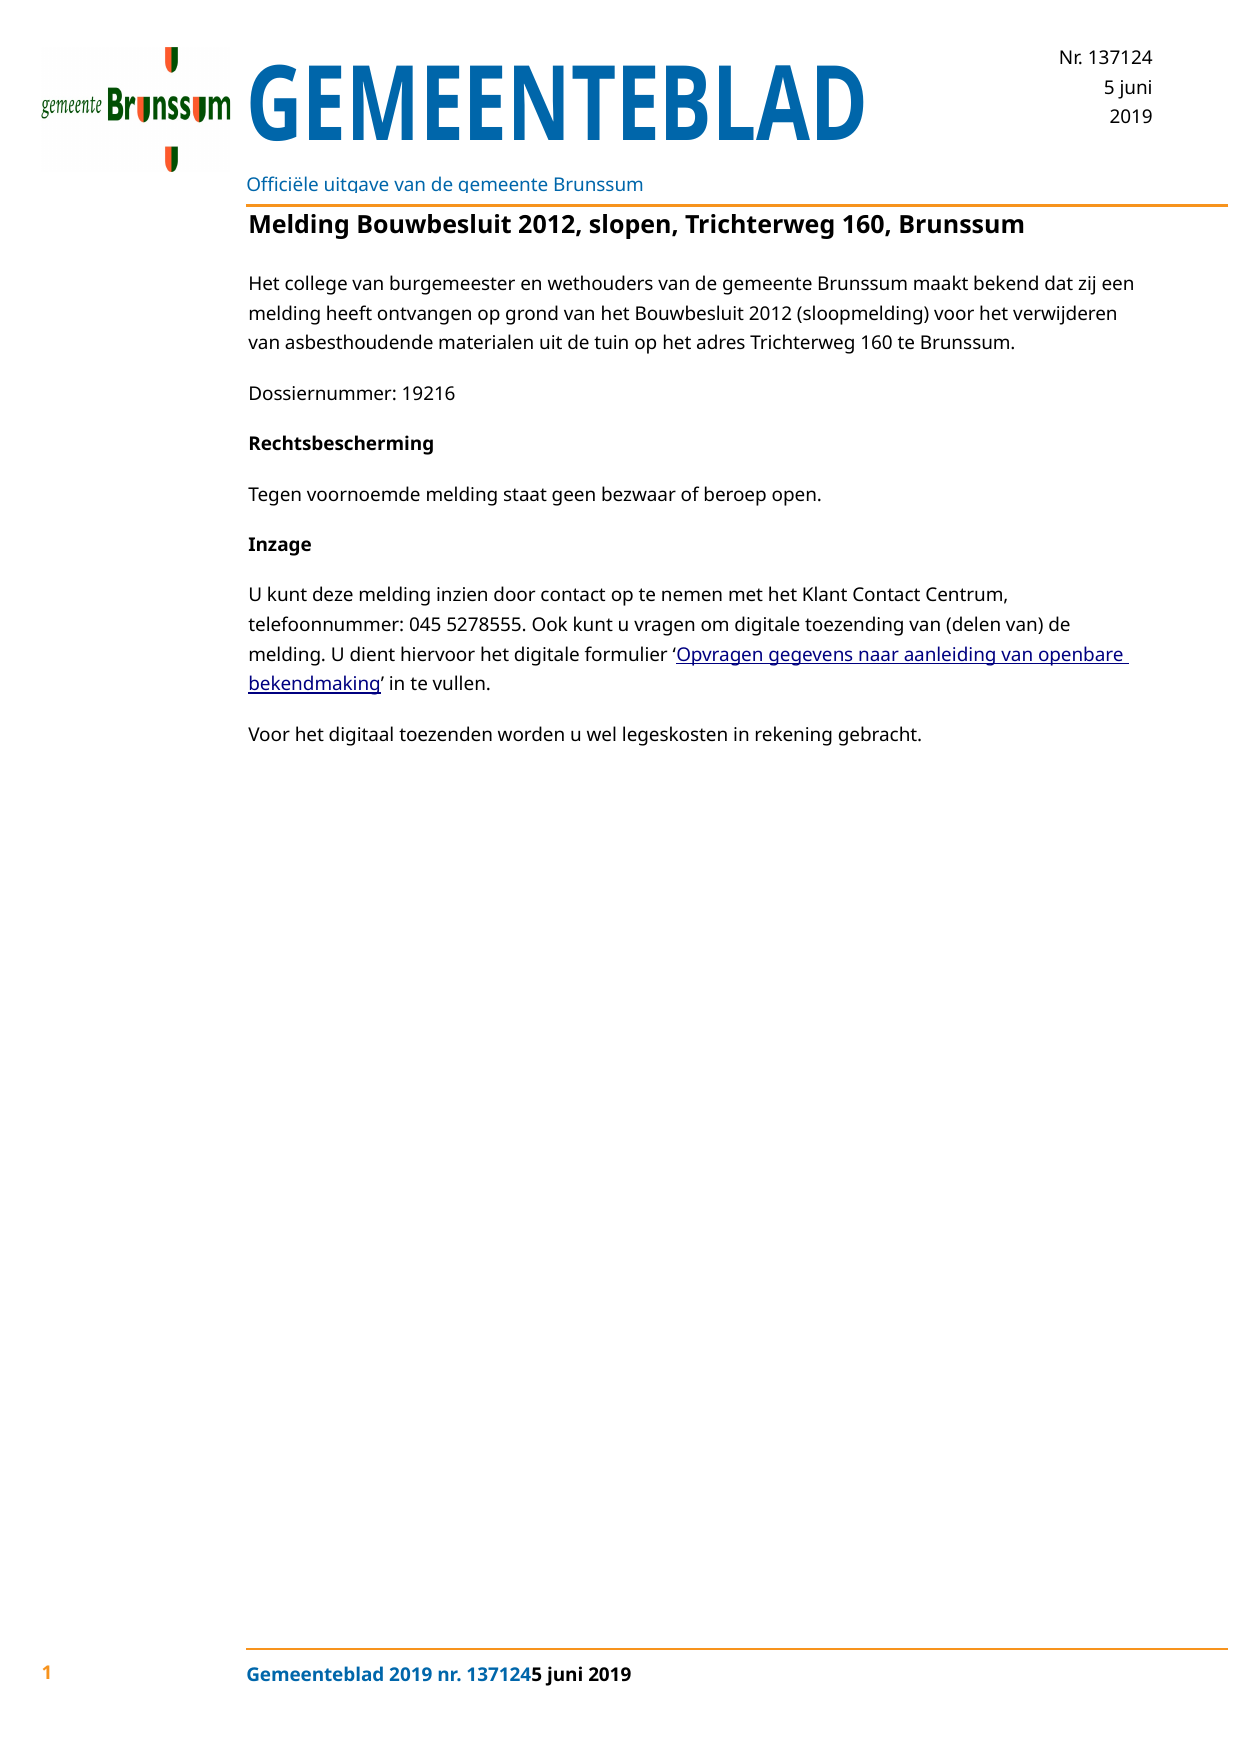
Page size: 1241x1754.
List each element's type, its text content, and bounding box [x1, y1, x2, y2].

text Dossiernummer: 19216 [248, 380, 1152, 406]
picture [41, 47, 231, 172]
text Melding Bouwbesluit 2012, slopen, Trichterweg 160, Brunssum [248, 207, 1152, 241]
text Inzage [248, 531, 1152, 557]
text U kunt deze melding inzien door contact op te nemen met het Klant Contact Centrum, telefoonnummer: 045 5278555. Ook kunt u vragen om digitale toezending van (delen van) de melding. U dient hiervoor het digitale formulier ‘Opvragen gegevens naar aanleiding van openbare bekendmaking’ in te vullen. [248, 582, 1152, 696]
text Tegen voornoemde melding staat geen bezwaar of beroep open. [248, 481, 1152, 506]
text Het college van burgemeester en wethouders van de gemeente Brunssum maakt bekend dat zij een melding heeft ontvangen op grond van het Bouwbesluit 2012 (sloopmelding) voor het verwijderen van asbesthoudende materialen uit de tuin op het adres Trichterweg 160 te Brunssum. [248, 270, 1152, 355]
text Rechtsbescherming [248, 430, 1152, 456]
text Voor het digitaal toezenden worden u wel legeskosten in rekening gebracht. [248, 721, 1152, 746]
